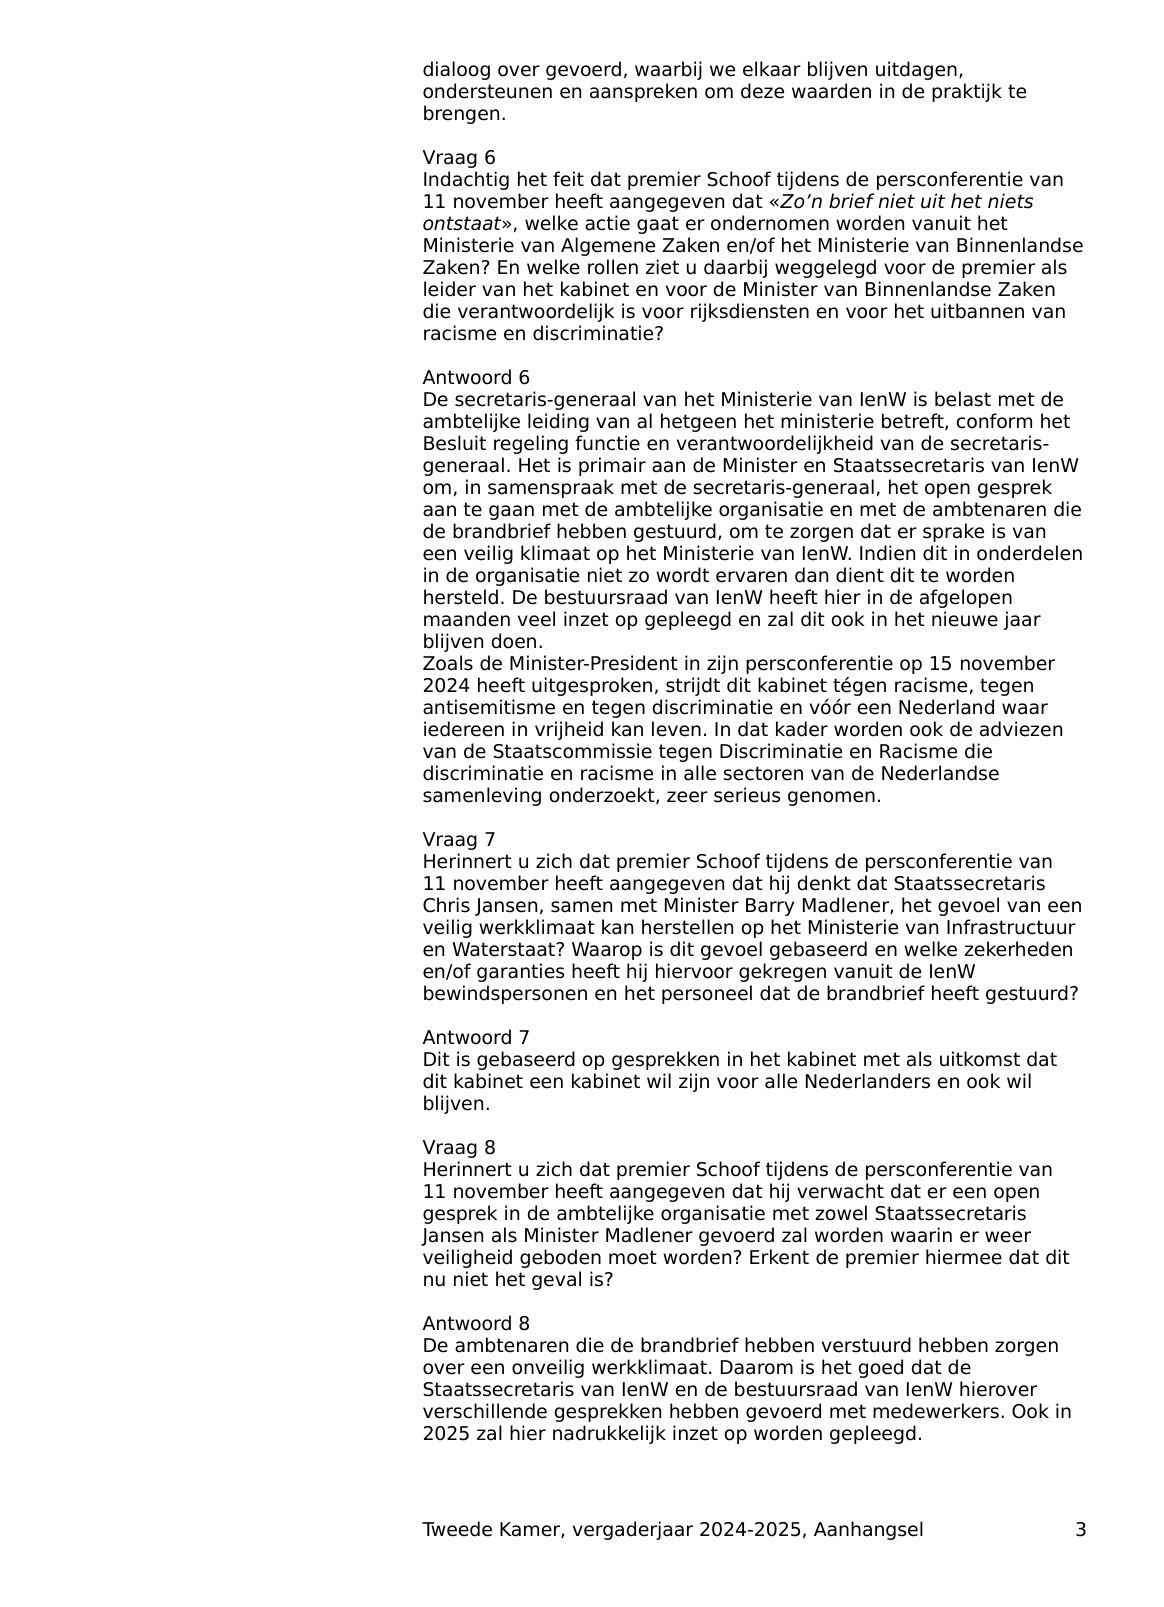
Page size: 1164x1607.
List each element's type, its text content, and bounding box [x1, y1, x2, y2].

text De secretaris-generaal van het Ministerie van IenW is belast met de ambtelijke leiding van al hetgeen het ministerie betreft, conform het Besluit regeling functie en verantwoordelijkheid van de secretaris-generaal. Het is primair aan de Minister en Staatssecretaris van IenW om, in samenspraak met de secretaris-generaal, het open gesprek aan te gaan met de ambtelijke organisatie en met de ambtenaren die de brandbrief hebben gestuurd, om te zorgen dat er sprake is van een veilig klimaat op het Ministerie van IenW. Indien dit in onderdelen in de organisatie niet zo wordt ervaren dan dient dit te worden hersteld. De bestuursraad van IenW heeft hier in de afgelopen maanden veel inzet op gepleegd en zal dit ook in het nieuwe jaar blijven doen. [422, 389, 1087, 653]
text Antwoord 8 [422, 1313, 1087, 1335]
text Herinnert u zich dat premier Schoof tijdens de persconferentie van 11 november heeft aangegeven dat hij verwacht dat er een open gesprek in de ambtelijke organisatie met zowel Staatssecretaris Jansen als Minister Madlener gevoerd zal worden waarin er weer veiligheid geboden moet worden? Erkent de premier hiermee dat dit nu niet het geval is? [422, 1159, 1087, 1291]
text Vraag 8 [422, 1137, 1087, 1159]
text Herinnert u zich dat premier Schoof tijdens de persconferentie van 11 november heeft aangegeven dat hij denkt dat Staatssecretaris Chris Jansen, samen met Minister Barry Madlener, het gevoel van een veilig werkklimaat kan herstellen op het Ministerie van Infrastructuur en Waterstaat? Waarop is dit gevoel gebaseerd en welke zekerheden en/of garanties heeft hij hiervoor gekregen vanuit de IenW bewindspersonen en het personeel dat de brandbrief heeft gestuurd? [422, 851, 1087, 1005]
text Antwoord 7 [422, 1027, 1087, 1049]
text Antwoord 6 [422, 367, 1087, 389]
text Indachtig het feit dat premier Schoof tijdens de persconferentie van 11 november heeft aangegeven dat «Zo’n brief niet uit het niets ontstaat», welke actie gaat er ondernomen worden vanuit het Ministerie van Algemene Zaken en/of het Ministerie van Binnenlandse Zaken? En welke rollen ziet u daarbij weggelegd voor de premier als leider van het kabinet en voor de Minister van Binnenlandse Zaken die verantwoordelijk is voor rijksdiensten en voor het uitbannen van racisme en discriminatie? [422, 169, 1087, 345]
text De ambtenaren die de brandbrief hebben verstuurd hebben zorgen over een onveilig werkklimaat. Daarom is het goed dat de Staatssecretaris van IenW en de bestuursraad van IenW hierover verschillende gesprekken hebben gevoerd met medewerkers. Ook in 2025 zal hier nadrukkelijk inzet op worden gepleegd. [422, 1335, 1087, 1445]
text Vraag 7 [422, 829, 1087, 851]
text dialoog over gevoerd, waarbij we elkaar blijven uitdagen, ondersteunen en aanspreken om deze waarden in de praktijk te brengen. [422, 59, 1087, 125]
text Dit is gebaseerd op gesprekken in het kabinet met als uitkomst dat dit kabinet een kabinet wil zijn voor alle Nederlanders en ook wil blijven. [422, 1049, 1087, 1115]
text Vraag 6 [422, 147, 1087, 169]
text Zoals de Minister-President in zijn persconferentie op 15 november 2024 heeft uitgesproken, strijdt dit kabinet tégen racisme, tegen antisemitisme en tegen discriminatie en vóór een Nederland waar iedereen in vrijheid kan leven. In dat kader worden ook de adviezen van de Staatscommissie tegen Discriminatie en Racisme die discriminatie en racisme in alle sectoren van de Nederlandse samenleving onderzoekt, zeer serieus genomen. [422, 653, 1087, 807]
